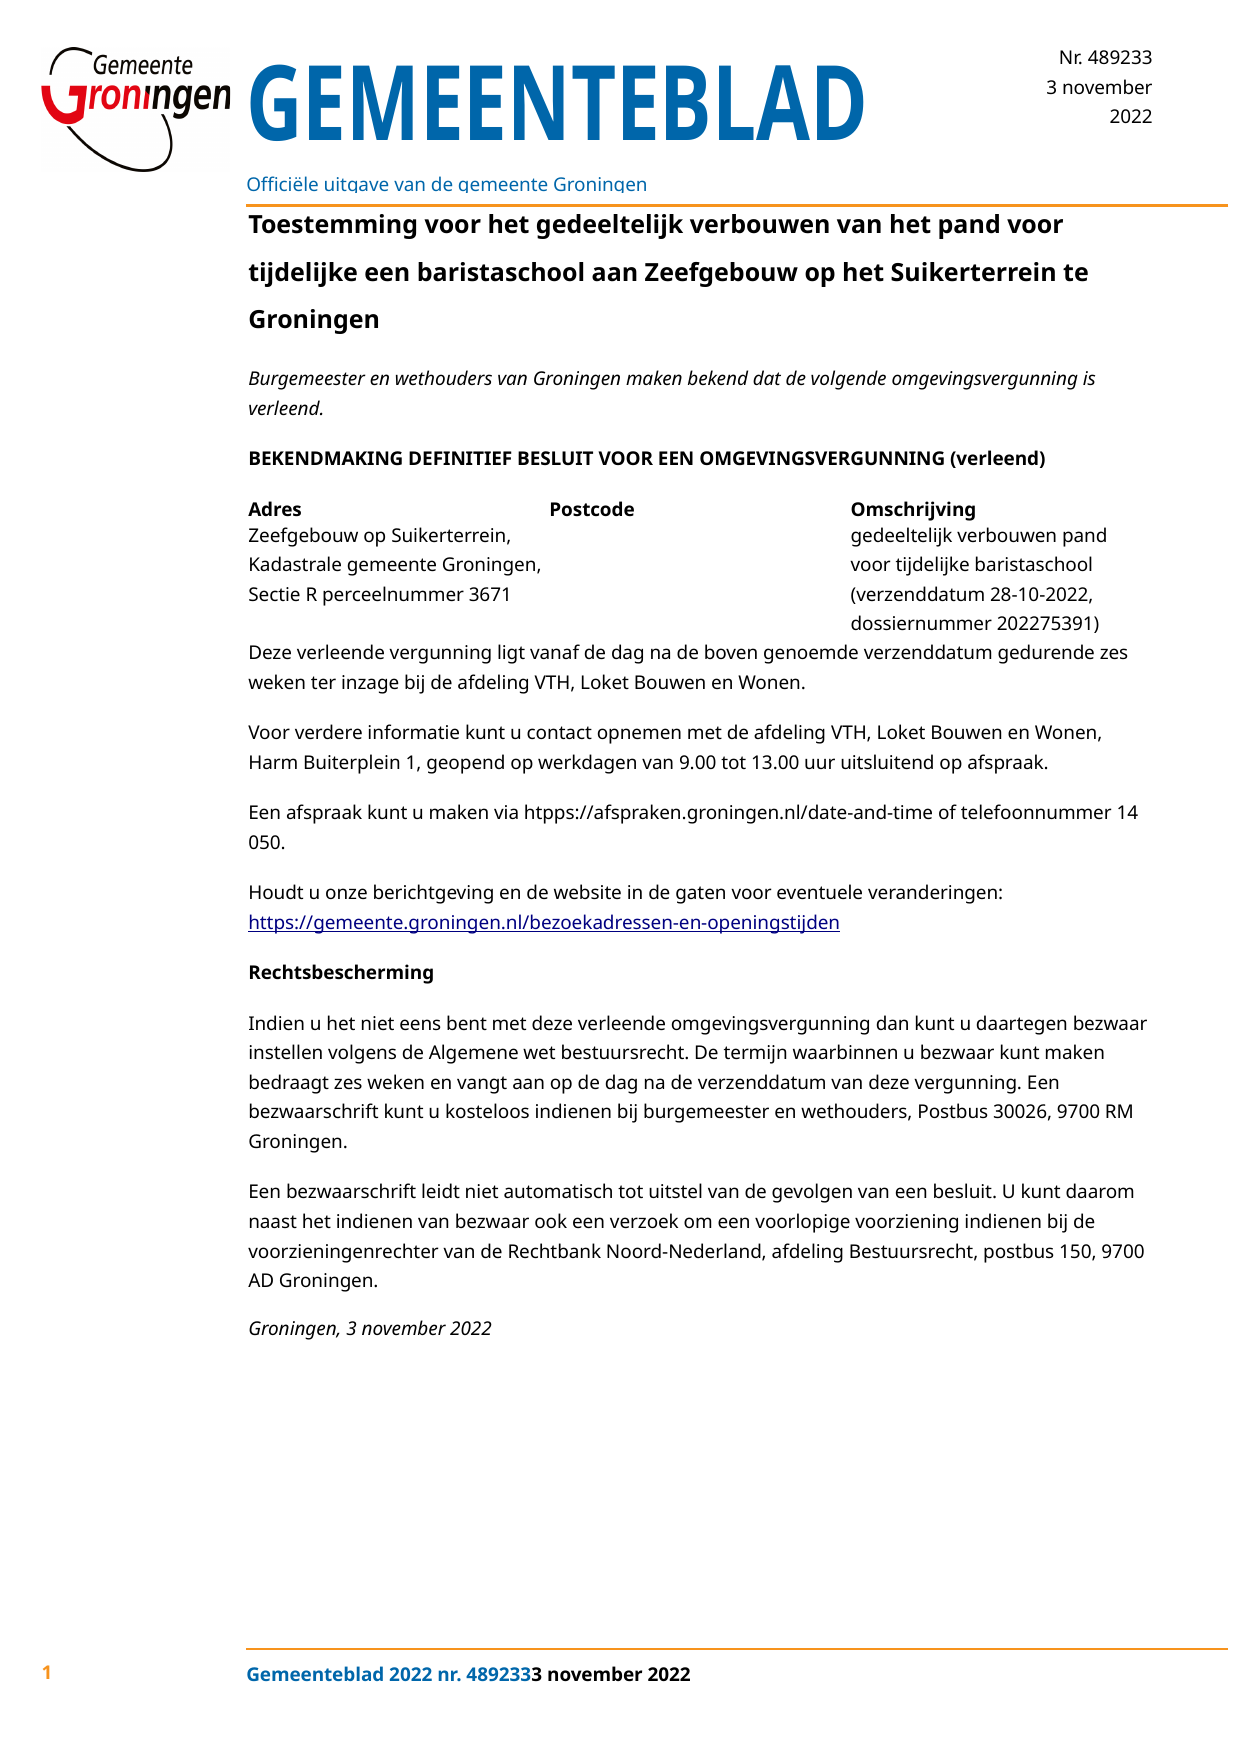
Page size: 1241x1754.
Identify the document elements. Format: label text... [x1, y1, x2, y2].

text Houdt u onze berichtgeving en de website in de gaten voor eventuele veranderingen: https://gemeente.groningen.nl/bezoekadressen-en-openingstijden [248, 879, 1152, 935]
table_cell gedeeltelijk verbouwen pand voor tijdelijke baristaschool (verzenddatum 28-10-2022, dossiernummer 202275391) [850, 522, 1152, 636]
text Indien u het niet eens bent met deze verleende omgevingsvergunning dan kunt u daartegen bezwaar instellen volgens de Algemene wet bestuursrecht. De termijn waarbinnen u bezwaar kunt maken bedraagt zes weken en vangt aan op de dag na de verzenddatum van deze vergunning. Een bezwaarschrift kunt u kosteloos indienen bij burgemeester en wethouders, Postbus 30026, 9700 RM Groningen. [248, 1010, 1152, 1154]
text Toestemming voor het gedeeltelijk verbouwen van het pand voor tijdelijke een baristaschool aan Zeefgebouw op het Suikerterrein te Groningen [248, 207, 1152, 336]
text Een afspraak kunt u maken via htpps://afspraken.groningen.nl/date-and-time of telefoonnummer 14 050. [248, 799, 1152, 855]
text Deze verleende vergunning ligt vanaf de dag na de boven genoemde verzenddatum gedurende zes weken ter inzage bij de afdeling VTH, Loket Bouwen en Wonen. [248, 639, 1152, 695]
table_header Adres [248, 496, 549, 522]
picture [41, 47, 231, 172]
table_header Omschrijving [850, 496, 1152, 522]
text Groningen, 3 november 2022 [248, 1315, 1152, 1341]
table_cell [549, 522, 850, 636]
text Burgemeester en wethouders van Groningen maken bekend dat de volgende omgevingsvergunning is verleend. [248, 366, 1152, 421]
text Een bezwaarschrift leidt niet automatisch tot uitstel van de gevolgen van een besluit. U kunt daarom naast het indienen van bezwaar ook een verzoek om een voorlopige voorziening indienen bij de voorzieningenrechter van de Rechtbank Noord-Nederland, afdeling Bestuursrecht, postbus 150, 9700 AD Groningen. [248, 1179, 1152, 1293]
text BEKENDMAKING DEFINITIEF BESLUIT VOOR EEN OMGEVINGSVERGUNNING (verleend) [248, 446, 1152, 471]
table_cell Zeefgebouw op Suikerterrein, Kadastrale gemeente Groningen, Sectie R perceelnummer 3671 [248, 522, 549, 636]
table_header Postcode [549, 496, 850, 522]
text Rechtsbescherming [248, 959, 1152, 985]
text Voor verdere informatie kunt u contact opnemen met de afdeling VTH, Loket Bouwen en Wonen, Harm Buiterplein 1, geopend op werkdagen van 9.00 tot 13.00 uur uitsluitend op afspraak. [248, 719, 1152, 775]
